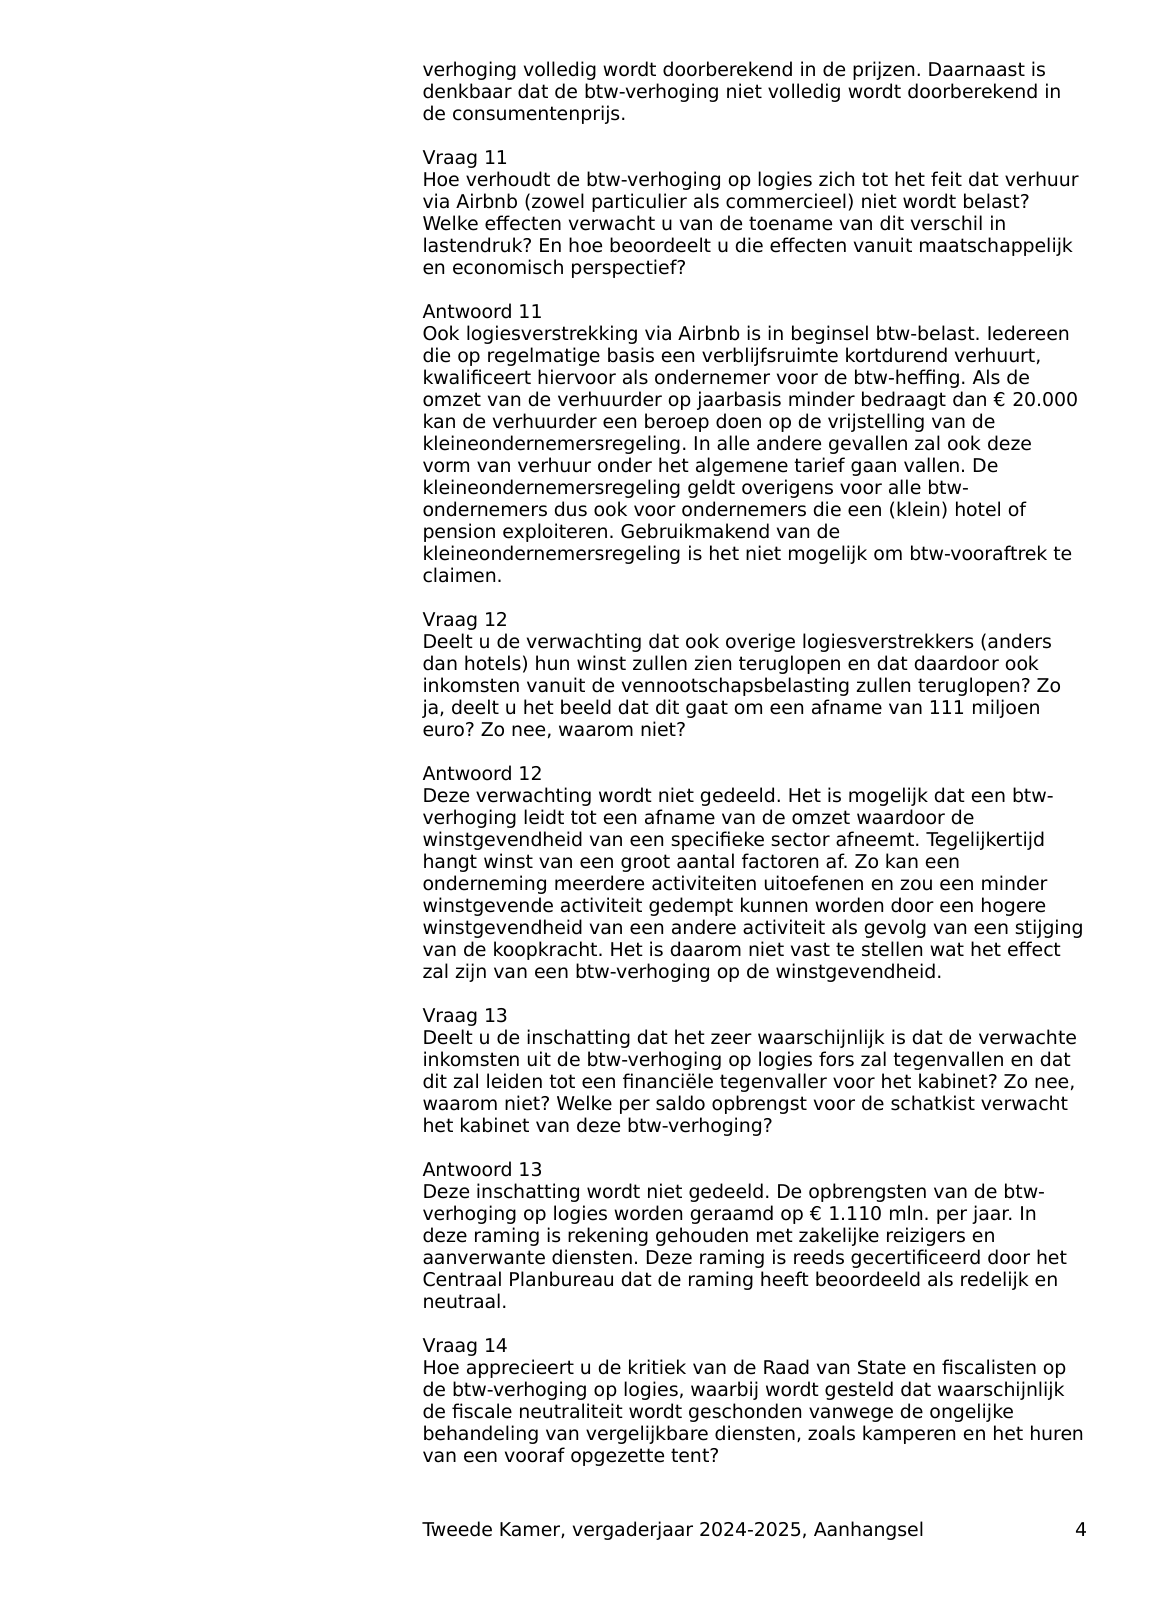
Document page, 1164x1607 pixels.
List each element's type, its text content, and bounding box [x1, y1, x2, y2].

text verhoging volledig wordt doorberekend in de prijzen. Daarnaast is denkbaar dat de btw-verhoging niet volledig wordt doorberekend in de consumentenprijs. [422, 59, 1087, 125]
text Hoe verhoudt de btw-verhoging op logies zich tot het feit dat verhuur via Airbnb (zowel particulier als commercieel) niet wordt belast? Welke effecten verwacht u van de toename van dit verschil in lastendruk? En hoe beoordeelt u die effecten vanuit maatschappelijk en economisch perspectief? [422, 169, 1087, 279]
text Antwoord 12 [422, 763, 1087, 785]
text Hoe apprecieert u de kritiek van de Raad van State en fiscalisten op de btw-verhoging op logies, waarbij wordt gesteld dat waarschijnlijk de fiscale neutraliteit wordt geschonden vanwege de ongelijke behandeling van vergelijkbare diensten, zoals kamperen en het huren van een vooraf opgezette tent? [422, 1357, 1087, 1467]
text Deze inschatting wordt niet gedeeld. De opbrengsten van de btw-verhoging op logies worden geraamd op € 1.110 mln. per jaar. In deze raming is rekening gehouden met zakelijke reizigers en aanverwante diensten. Deze raming is reeds gecertificeerd door het Centraal Planbureau dat de raming heeft beoordeeld als redelijk en neutraal. [422, 1181, 1087, 1313]
text Deelt u de verwachting dat ook overige logiesverstrekkers (anders dan hotels) hun winst zullen zien teruglopen en dat daardoor ook inkomsten vanuit de vennootschapsbelasting zullen teruglopen? Zo ja, deelt u het beeld dat dit gaat om een afname van 111 miljoen euro? Zo nee, waarom niet? [422, 631, 1087, 741]
text Antwoord 13 [422, 1159, 1087, 1181]
text Vraag 14 [422, 1335, 1087, 1357]
text Vraag 13 [422, 1005, 1087, 1027]
text Antwoord 11 [422, 301, 1087, 323]
text Ook logiesverstrekking via Airbnb is in beginsel btw-belast. Iedereen die op regelmatige basis een verblijfsruimte kortdurend verhuurt, kwalificeert hiervoor als ondernemer voor de btw-heffing. Als de omzet van de verhuurder op jaarbasis minder bedraagt dan € 20.000 kan de verhuurder een beroep doen op de vrijstelling van de kleineondernemersregeling. In alle andere gevallen zal ook deze vorm van verhuur onder het algemene tarief gaan vallen. De kleineondernemersregeling geldt overigens voor alle btw-ondernemers dus ook voor ondernemers die een (klein) hotel of pension exploiteren. Gebruikmakend van de kleineondernemersregeling is het niet mogelijk om btw-vooraftrek te claimen. [422, 323, 1087, 587]
text Vraag 12 [422, 609, 1087, 631]
text Deze verwachting wordt niet gedeeld. Het is mogelijk dat een btw-verhoging leidt tot een afname van de omzet waardoor de winstgevendheid van een specifieke sector afneemt. Tegelijkertijd hangt winst van een groot aantal factoren af. Zo kan een onderneming meerdere activiteiten uitoefenen en zou een minder winstgevende activiteit gedempt kunnen worden door een hogere winstgevendheid van een andere activiteit als gevolg van een stijging van de koopkracht. Het is daarom niet vast te stellen wat het effect zal zijn van een btw-verhoging op de winstgevendheid. [422, 785, 1087, 983]
text Vraag 11 [422, 147, 1087, 169]
text Deelt u de inschatting dat het zeer waarschijnlijk is dat de verwachte inkomsten uit de btw-verhoging op logies fors zal tegenvallen en dat dit zal leiden tot een financiële tegenvaller voor het kabinet? Zo nee, waarom niet? Welke per saldo opbrengst voor de schatkist verwacht het kabinet van deze btw-verhoging? [422, 1027, 1087, 1137]
